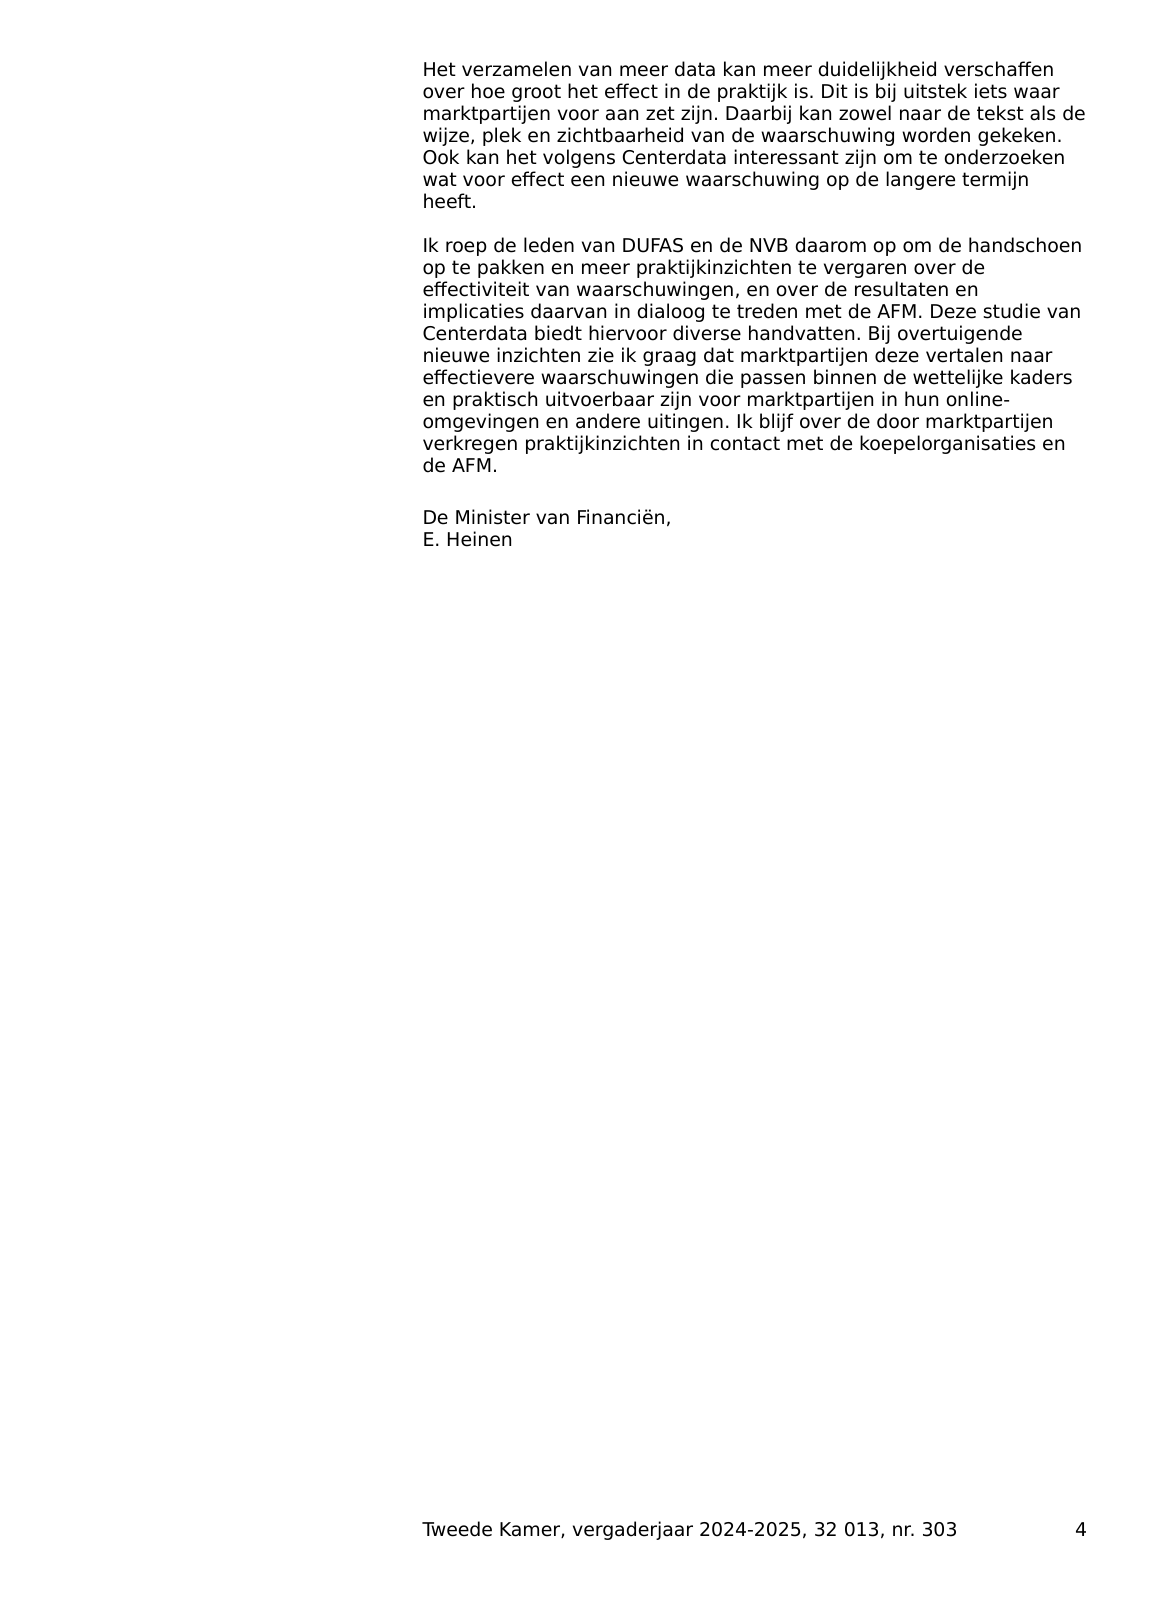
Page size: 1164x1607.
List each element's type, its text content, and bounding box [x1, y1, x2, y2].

text De Minister van Financiën, E. Heinen [422, 507, 1087, 551]
text Het verzamelen van meer data kan meer duidelijkheid verschaffen over hoe groot het effect in de praktijk is. Dit is bij uitstek iets waar marktpartijen voor aan zet zijn. Daarbij kan zowel naar de tekst als de wijze, plek en zichtbaarheid van de waarschuwing worden gekeken. Ook kan het volgens Centerdata interessant zijn om te onderzoeken wat voor effect een nieuwe waarschuwing op de langere termijn heeft. [422, 59, 1087, 213]
text Ik roep de leden van DUFAS en de NVB daarom op om de handschoen op te pakken en meer praktijkinzichten te vergaren over de effectiviteit van waarschuwingen, en over de resultaten en implicaties daarvan in dialoog te treden met de AFM. Deze studie van Centerdata biedt hiervoor diverse handvatten. Bij overtuigende nieuwe inzichten zie ik graag dat marktpartijen deze vertalen naar effectievere waarschuwingen die passen binnen de wettelijke kaders en praktisch uitvoerbaar zijn voor marktpartijen in hun online-omgevingen en andere uitingen. Ik blijf over de door marktpartijen verkregen praktijkinzichten in contact met de koepelorganisaties en de AFM. [422, 235, 1087, 477]
